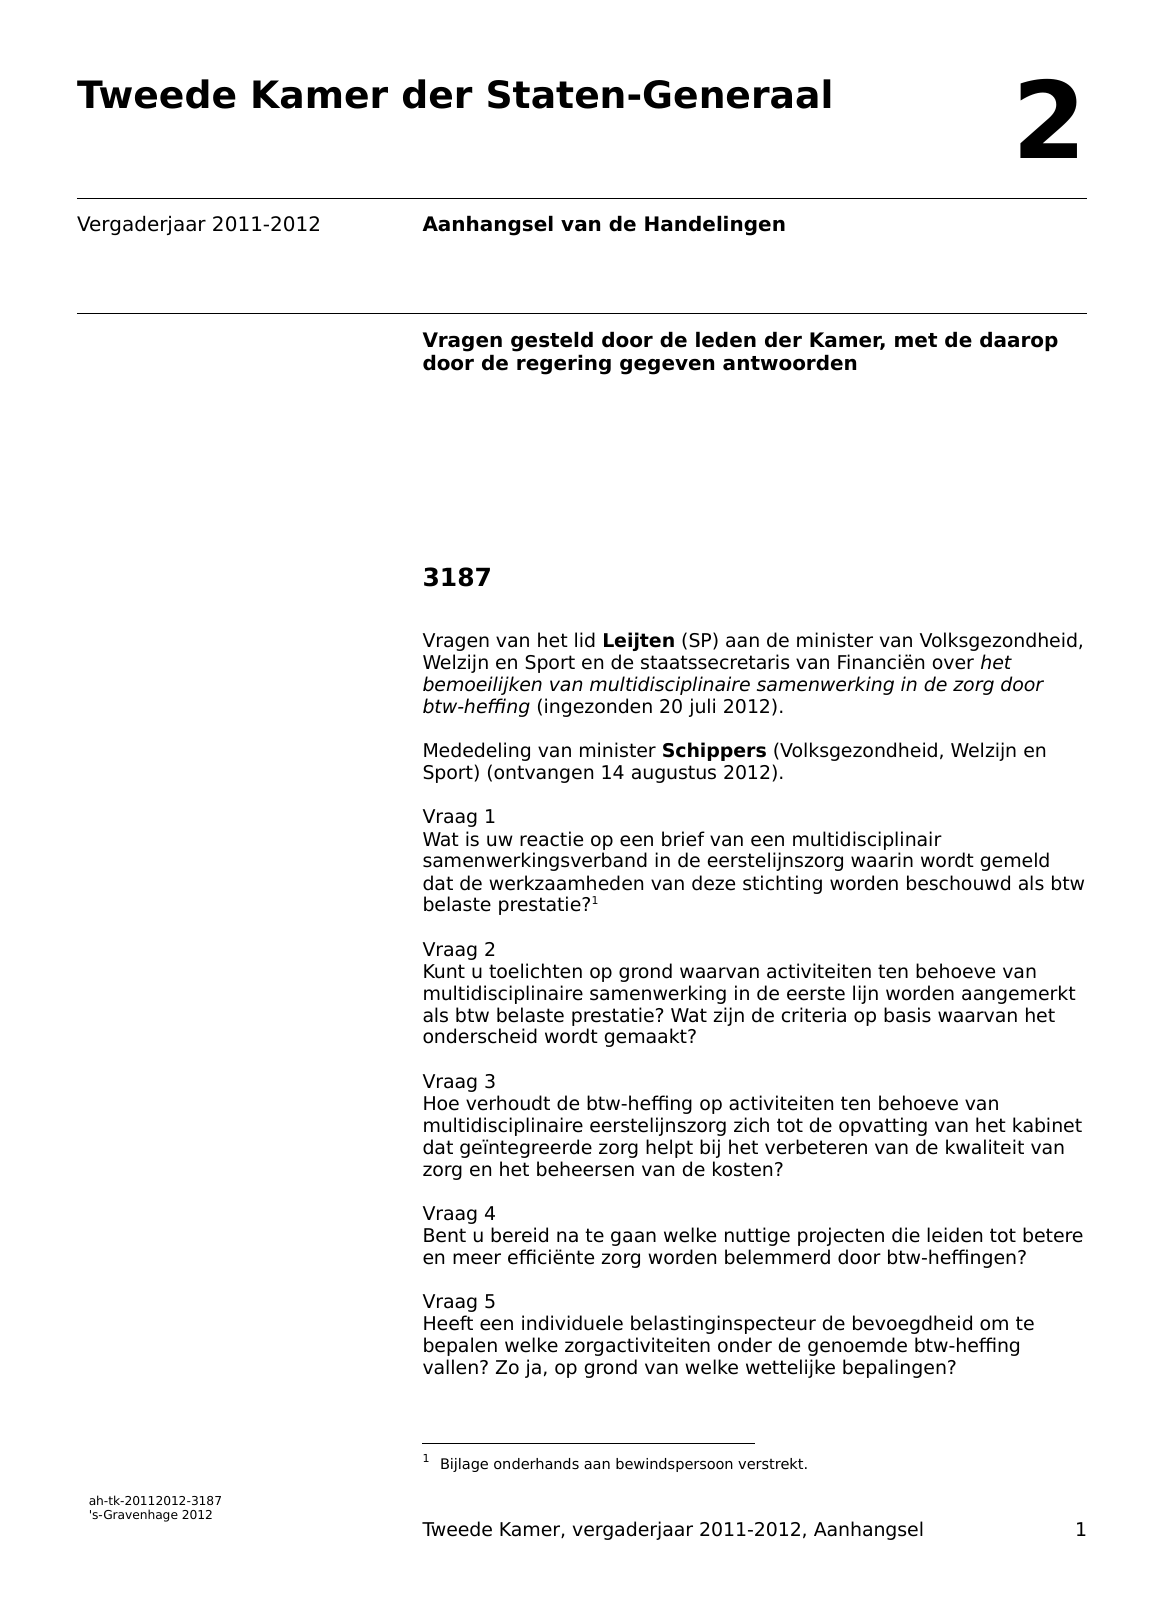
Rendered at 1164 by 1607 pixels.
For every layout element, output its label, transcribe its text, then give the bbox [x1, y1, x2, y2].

text Hoe verhoudt de btw-heffing op activiteiten ten behoeve van multidisciplinaire eerstelijnszorg zich tot de opvatting van het kabinet dat geïntegreerde zorg helpt bij het verbeteren van de kwaliteit van zorg en het beheersen van de kosten? [422, 1093, 1087, 1181]
table_cell Vragen gesteld door de leden der Kamer, met de daarop door de regering gegeven antwoorden [422, 314, 1087, 375]
text Vragen van het lid Leijten (SP) aan de minister van Volksgezondheid, Welzijn en Sport en de staatssecretaris van Financiën over het bemoeilijken van multidisciplinaire samenwerking in de zorg door btw-heffing (ingezonden 20 juli 2012). [422, 630, 1087, 718]
table_header 2 [886, 59, 1087, 198]
text 3187 [422, 563, 1087, 592]
table_cell Aanhangsel van de Handelingen [422, 199, 1087, 313]
text ah-tk-20112012-3187 [88, 1494, 323, 1508]
text Mededeling van minister Schippers (Volksgezondheid, Welzijn en Sport) (ontvangen 14 augustus 2012). [422, 740, 1087, 784]
text Vraag 1 [422, 806, 1087, 828]
table_cell Vergaderjaar 2011-2012 [77, 199, 422, 313]
text Vraag 2 [422, 938, 1087, 961]
text Vraag 4 [422, 1203, 1087, 1225]
table_header Tweede Kamer der Staten-Generaal [77, 59, 886, 198]
text Bijlage onderhands aan bewindspersoon verstrekt. [422, 1452, 1087, 1474]
text 's-Gravenhage 2012 [88, 1508, 323, 1522]
text Vraag 5 [422, 1291, 1087, 1313]
text Wat is uw reactie op een brief van een multidisciplinair samenwerkingsverband in de eerstelijnszorg waarin wordt gemeld dat de werkzaamheden van deze stichting worden beschouwd als btw belaste prestatie? [422, 828, 1087, 916]
text Bent u bereid na te gaan welke nuttige projecten die leiden tot betere en meer efficiënte zorg worden belemmerd door btw-heffingen? [422, 1225, 1087, 1269]
text Kunt u toelichten op grond waarvan activiteiten ten behoeve van multidisciplinaire samenwerking in de eerste lijn worden aangemerkt als btw belaste prestatie? Wat zijn de criteria op basis waarvan het onderscheid wordt gemaakt? [422, 961, 1087, 1048]
table_cell [77, 314, 422, 375]
text Vraag 3 [422, 1071, 1087, 1093]
text Heeft een individuele belastinginspecteur de bevoegdheid om te bepalen welke zorgactiviteiten onder de genoemde btw-heffing vallen? Zo ja, op grond van welke wettelijke bepalingen? [422, 1313, 1087, 1379]
